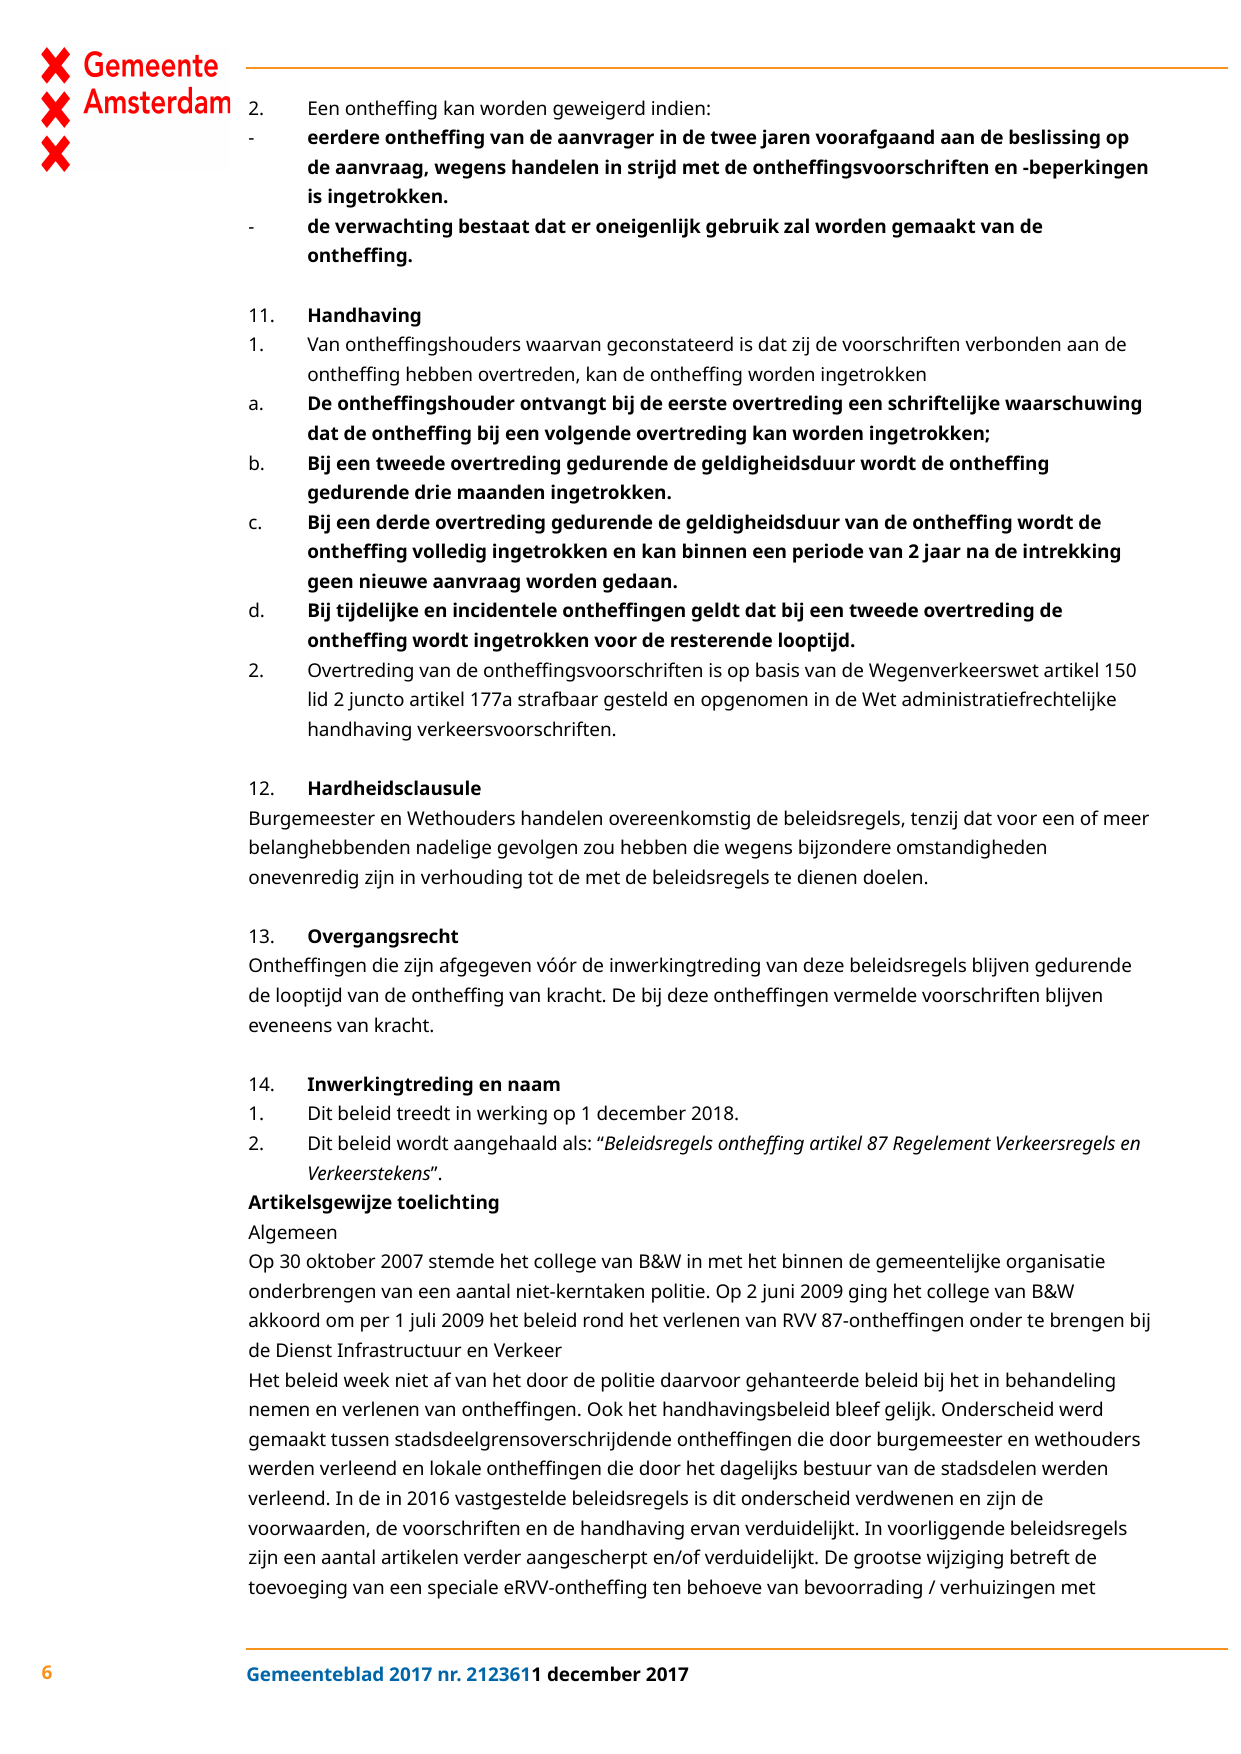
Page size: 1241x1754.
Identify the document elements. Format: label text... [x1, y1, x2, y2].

text Ontheffingen die zijn afgegeven vóór de inwerkingtreding van deze beleidsregels blijven gedurende de looptijd van de ontheffing van kracht. De bij deze ontheffingen vermelde voorschriften blijven eveneens van kracht. [248, 953, 1152, 1038]
text Het beleid week niet af van het door de politie daarvoor gehanteerde beleid bij het in behandeling nemen en verlenen van ontheffingen. Ook het handhavingsbeleid bleef gelijk. Onderscheid werd gemaakt tussen stadsdeelgrensoverschrijdende ontheffingen die door burgemeester en wethouders werden verleend en lokale ontheffingen die door het dagelijks bestuur van de stadsdelen werden verleend. In de in 2016 vastgestelde beleidsregels is dit onderscheid verdwenen en zijn de voorwaarden, de voorschriften en de handhaving ervan verduidelijkt. In voorliggende beleidsregels zijn een aantal artikelen verder aangescherpt en/of verduidelijkt. De grootse wijziging betreft de toevoeging van een speciale eRVV-ontheffing ten behoeve van bevoorrading / verhuizingen met [248, 1367, 1152, 1600]
list Dit beleid treedt in werking op 1 december 2018. [248, 1101, 1152, 1126]
list Een ontheffing kan worden geweigerd indien: [248, 95, 1152, 121]
list Bij een derde overtreding gedurende de geldigheidsduur van de ontheffing wordt de ontheffing volledig ingetrokken en kan binnen een periode van 2 jaar na de intrekking geen nieuwe aanvraag worden gedaan. [248, 509, 1152, 594]
list Bij tijdelijke en incidentele ontheffingen geldt dat bij een tweede overtreding de ontheffing wordt ingetrokken voor de resterende looptijd. [248, 598, 1152, 653]
list eerdere ontheffing van de aanvrager in de twee jaren voorafgaand aan de beslissing op de aanvraag, wegens handelen in strijd met de ontheffingsvoorschriften en -beperkingen is ingetrokken. [248, 124, 1152, 209]
list Dit beleid wordt aangehaald als: “Beleidsregels ontheffing artikel 87 Regelement Verkeersregels en Verkeerstekens”. [248, 1130, 1152, 1186]
picture [41, 47, 231, 172]
list Hardheidsclausule [248, 775, 1152, 801]
list de verwachting bestaat dat er oneigenlijk gebruik zal worden gemaakt van de ontheffing. [248, 213, 1152, 268]
list Handhaving [248, 302, 1152, 328]
list Bij een tweede overtreding gedurende de geldigheidsduur wordt de ontheffing gedurende drie maanden ingetrokken. [248, 450, 1152, 505]
text Burgemeester en Wethouders handelen overeenkomstig de beleidsregels, tenzij dat voor een of meer belanghebbenden nadelige gevolgen zou hebben die wegens bijzondere omstandigheden onevenredig zijn in verhouding tot de met de beleidsregels te dienen doelen. [248, 805, 1152, 890]
list De ontheffingshouder ontvangt bij de eerste overtreding een schriftelijke waarschuwing dat de ontheffing bij een volgende overtreding kan worden ingetrokken; [248, 391, 1152, 446]
list Van ontheffingshouders waarvan geconstateerd is dat zij de voorschriften verbonden aan de ontheffing hebben overtreden, kan de ontheffing worden ingetrokken [248, 331, 1152, 387]
list Inwerkingtreding en naam [248, 1071, 1152, 1097]
list Overgangsrecht [248, 923, 1152, 949]
text Op 30 oktober 2007 stemde het college van B&W in met het binnen de gemeentelijke organisatie onderbrengen van een aantal niet-kerntaken politie. Op 2 juni 2009 ging het college van B&W akkoord om per 1 juli 2009 het beleid rond het verlenen van RVV 87-ontheffingen onder te brengen bij de Dienst Infrastructuur en Verkeer [248, 1248, 1152, 1363]
list Overtreding van de ontheffingsvoorschriften is op basis van de Wegenverkeerswet artikel 150 lid 2 juncto artikel 177a strafbaar gesteld en opgenomen in de Wet administratiefrechtelijke handhaving verkeersvoorschriften. [248, 657, 1152, 742]
text Artikelsgewijze toelichting [248, 1189, 1152, 1215]
text Algemeen [248, 1219, 1152, 1245]
